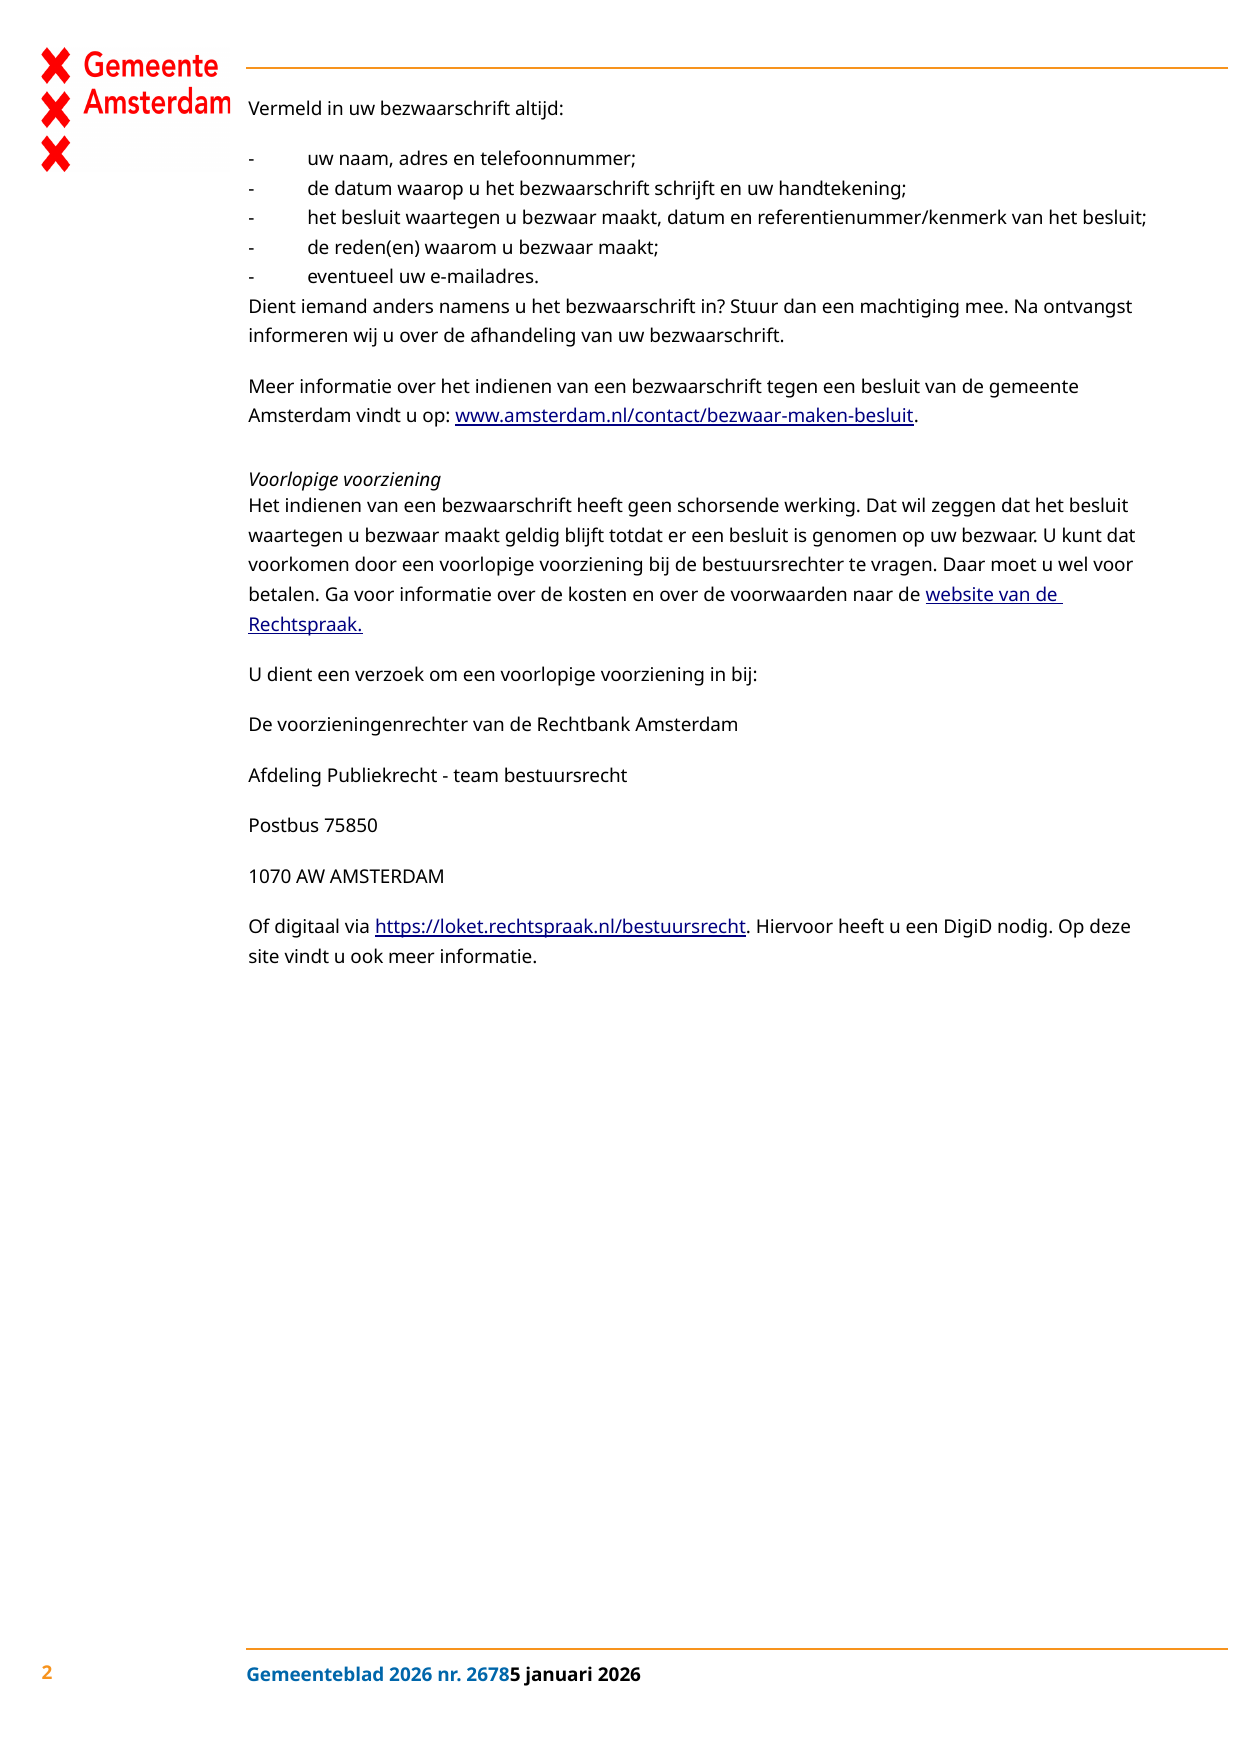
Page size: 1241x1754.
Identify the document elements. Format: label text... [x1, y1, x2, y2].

text Afdeling Publiekrecht - team bestuursrecht [248, 762, 1152, 788]
text U dient een verzoek om een voorlopige voorziening in bij: [248, 661, 1152, 687]
text Dient iemand anders namens u het bezwaarschrift in? Stuur dan een machtiging mee. Na ontvangst informeren wij u over de afhandeling van uw bezwaarschrift. [248, 293, 1152, 348]
picture [41, 47, 231, 172]
text Of digitaal via https://loket.rechtspraak.nl/bestuursrecht. Hiervoor heeft u een DigiD nodig. Op deze site vindt u ook meer informatie. [248, 913, 1152, 968]
text De voorzieningenrechter van de Rechtbank Amsterdam [248, 712, 1152, 737]
text Voorlopige voorziening [248, 467, 1152, 492]
text Vermeld in uw bezwaarschrift altijd: [248, 95, 1152, 121]
list de datum waarop u het bezwaarschrift schrijft en uw handtekening; [248, 175, 1152, 201]
list uw naam, adres en telefoonnummer; [248, 145, 1152, 171]
text 1070 AW AMSTERDAM [248, 863, 1152, 888]
list eventueel uw e-mailadres. [248, 263, 1152, 289]
text Het indienen van een bezwaarschrift heeft geen schorsende werking. Dat wil zeggen dat het besluit waartegen u bezwaar maakt geldig blijft totdat er een besluit is genomen op uw bezwaar. U kunt dat voorkomen door een voorlopige voorziening bij de bestuursrechter te vragen. Daar moet u wel voor betalen. Ga voor informatie over de kosten en over de voorwaarden naar de website van de Rechtspraak. [248, 492, 1152, 636]
list de reden(en) waarom u bezwaar maakt; [248, 234, 1152, 260]
text Postbus 75850 [248, 812, 1152, 838]
list het besluit waartegen u bezwaar maakt, datum en referentienummer/kenmerk van het besluit; [248, 204, 1152, 230]
text Meer informatie over het indienen van een bezwaarschrift tegen een besluit van de gemeente Amsterdam vindt u op: www.amsterdam.nl/contact/bezwaar-maken-besluit. [248, 373, 1152, 428]
